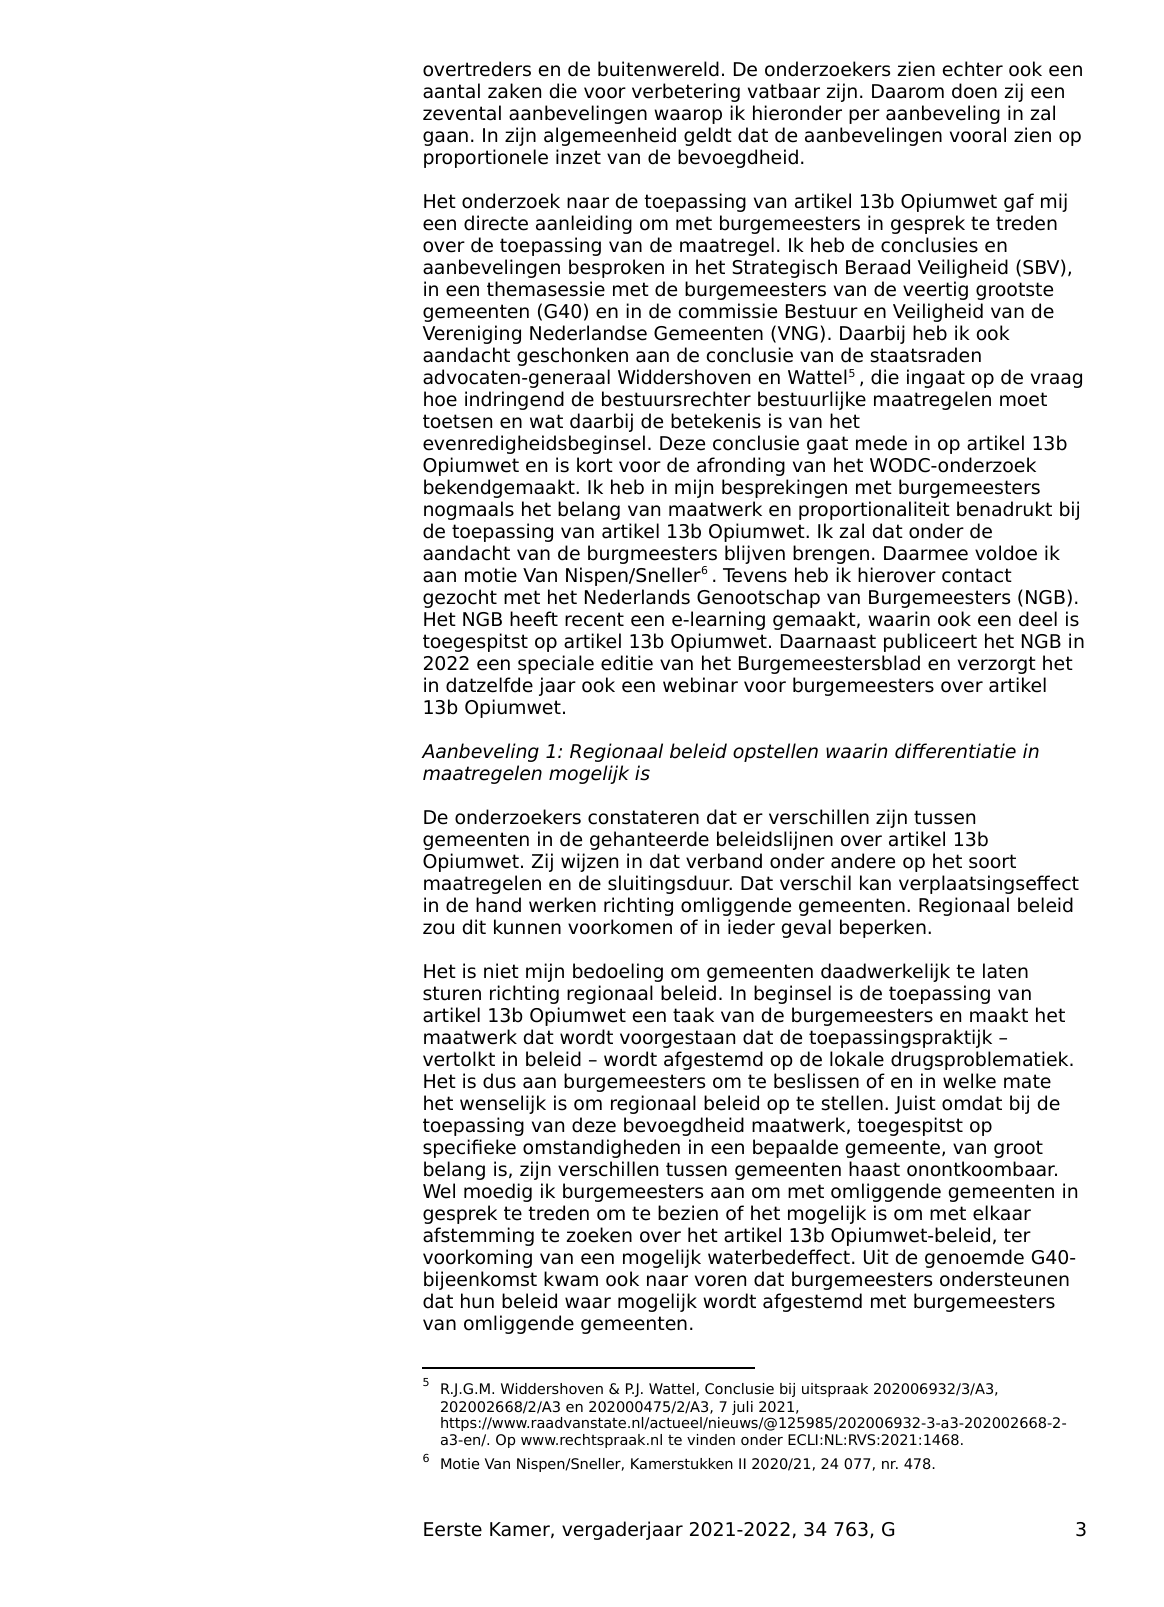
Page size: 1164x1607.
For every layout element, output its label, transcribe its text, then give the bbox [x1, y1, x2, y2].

text Het is niet mijn bedoeling om gemeenten daadwerkelijk te laten sturen richting regionaal beleid. In beginsel is de toepassing van artikel 13b Opiumwet een taak van de burgemeesters en maakt het maatwerk dat wordt voorgestaan dat de toepassingspraktijk – vertolkt in beleid – wordt afgestemd op de lokale drugsproblematiek. Het is dus aan burgemeesters om te beslissen of en in welke mate het wenselijk is om regionaal beleid op te stellen. Juist omdat bij de toepassing van deze bevoegdheid maatwerk, toegespitst op specifieke omstandigheden in een bepaalde gemeente, van groot belang is, zijn verschillen tussen gemeenten haast onontkoombaar. Wel moedig ik burgemeesters aan om met omliggende gemeenten in gesprek te treden om te bezien of het mogelijk is om met elkaar afstemming te zoeken over het artikel 13b Opiumwet-beleid, ter voorkoming van een mogelijk waterbedeffect. Uit de genoemde G40-bijeenkomst kwam ook naar voren dat burgemeesters ondersteunen dat hun beleid waar mogelijk wordt afgestemd met burgemeesters van omliggende gemeenten. [422, 961, 1087, 1335]
text Motie Van Nispen/Sneller, Kamerstukken II 2020/21, 24 077, nr. 478. [422, 1452, 1087, 1474]
text overtreders en de buitenwereld. De onderzoekers zien echter ook een aantal zaken die voor verbetering vatbaar zijn. Daarom doen zij een zevental aanbevelingen waarop ik hieronder per aanbeveling in zal gaan. In zijn algemeenheid geldt dat de aanbevelingen vooral zien op proportionele inzet van de bevoegdheid. [422, 59, 1087, 169]
text R.J.G.M. Widdershoven & P.J. Wattel, Conclusie bij uitspraak 202006932/3/A3, 202002668/2/A3 en 202000475/2/A3, 7 juli 2021, https://www.raadvanstate.nl/actueel/nieuws/@125985/202006932-3-a3-202002668-2-a3-en/. Op www.rechtspraak.nl te vinden onder ECLI:NL:RVS:2021:1468. [422, 1377, 1087, 1449]
subtitle Aanbeveling 1: Regionaal beleid opstellen waarin differentiatie in maatregelen mogelijk is [422, 741, 1087, 785]
text De onderzoekers constateren dat er verschillen zijn tussen gemeenten in de gehanteerde beleidslijnen over artikel 13b Opiumwet. Zij wijzen in dat verband onder andere op het soort maatregelen en de sluitingsduur. Dat verschil kan verplaatsingseffect in de hand werken richting omliggende gemeenten. Regionaal beleid zou dit kunnen voorkomen of in ieder geval beperken. [422, 807, 1087, 939]
text Het onderzoek naar de toepassing van artikel 13b Opiumwet gaf mij een directe aanleiding om met burgemeesters in gesprek te treden over de toepassing van de maatregel. Ik heb de conclusies en aanbevelingen besproken in het Strategisch Beraad Veiligheid (SBV), in een themasessie met de burgemeesters van de veertig grootste gemeenten (G40) en in de commissie Bestuur en Veiligheid van de Vereniging Nederlandse Gemeenten (VNG). Daarbij heb ik ook aandacht geschonken aan de conclusie van de staatsraden advocaten-generaal Widdershoven en Wattel, die ingaat op de vraag hoe indringend de bestuursrechter bestuurlijke maatregelen moet toetsen en wat daarbij de betekenis is van het evenredigheidsbeginsel. Deze conclusie gaat mede in op artikel 13b Opiumwet en is kort voor de afronding van het WODC-onderzoek bekendgemaakt. Ik heb in mijn besprekingen met burgemeesters nogmaals het belang van maatwerk en proportionaliteit benadrukt bij de toepassing van artikel 13b Opiumwet. Ik zal dat onder de aandacht van de burgmeesters blijven brengen. Daarmee voldoe ik aan motie Van Nispen/Sneller. Tevens heb ik hierover contact gezocht met het Nederlands Genootschap van Burgemeesters (NGB). Het NGB heeft recent een e-learning gemaakt, waarin ook een deel is toegespitst op artikel 13b Opiumwet. Daarnaast publiceert het NGB in 2022 een speciale editie van het Burgemeestersblad en verzorgt het in datzelfde jaar ook een webinar voor burgemeesters over artikel 13b Opiumwet. [422, 191, 1087, 719]
